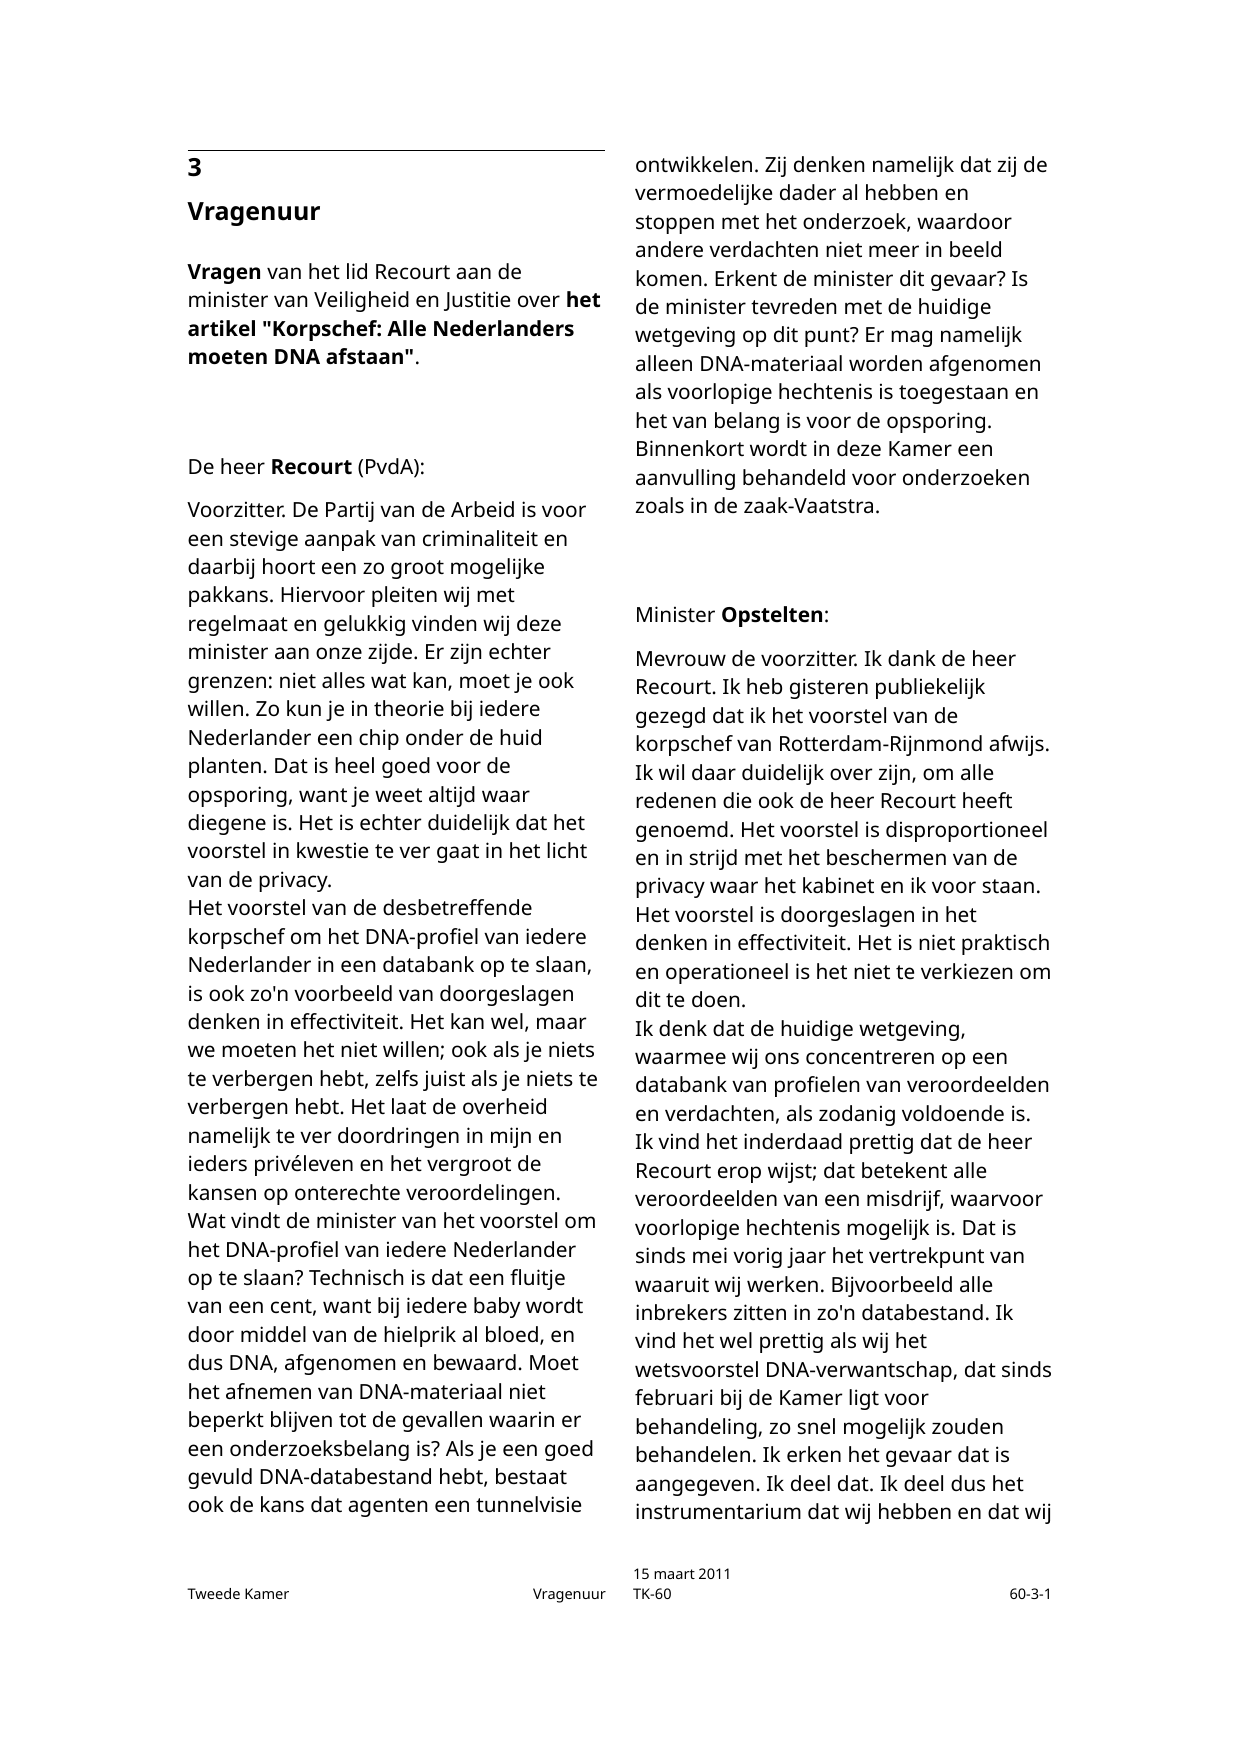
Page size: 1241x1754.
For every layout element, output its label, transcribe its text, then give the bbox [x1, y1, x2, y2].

text 3 [187, 151, 605, 184]
text Ik denk dat de huidige wetgeving, waarmee wij ons concentreren op een databank van profielen van veroordeelden en verdachten, als zodanig voldoende is. Ik vind het inderdaad prettig dat de heer Recourt erop wijst; dat betekent alle veroordeelden van een misdrijf, waarvoor voorlopige hechtenis mogelijk is. Dat is sinds mei vorig jaar het vertrekpunt van waaruit wij werken. Bijvoorbeeld alle inbrekers zitten in zo'n databestand. Ik vind het wel prettig als wij het wetsvoorstel DNA-verwantschap, dat sinds februari bij de Kamer ligt voor behandeling, zo snel mogelijk zouden behandelen. Ik erken het gevaar dat is aangegeven. Ik deel dat. Ik deel dus het instrumentarium dat wij hebben en dat wij [635, 1014, 1053, 1526]
text Mevrouw de voorzitter. Ik dank de heer Recourt. Ik heb gisteren publiekelijk gezegd dat ik het voorstel van de korpschef van Rotterdam-Rijnmond afwijs. Ik wil daar duidelijk over zijn, om alle redenen die ook de heer Recourt heeft genoemd. Het voorstel is disproportioneel en in strijd met het beschermen van de privacy waar het kabinet en ik voor staan. Het voorstel is doorgeslagen in het denken in effectiviteit. Het is niet praktisch en operationeel is het niet te verkiezen om dit te doen. [635, 644, 1053, 1014]
text Wat vindt de minister van het voorstel om het DNA-profiel van iedere Nederlander op te slaan? Technisch is dat een fluitje van een cent, want bij iedere baby wordt door middel van de hielprik al bloed, en dus DNA, afgenomen en bewaard. Moet het afnemen van DNA-materiaal niet beperkt blijven tot de gevallen waarin er een onderzoeksbelang is? Als je een goed gevuld DNA-databestand hebt, bestaat ook de kans dat agenten een tunnelvisie [187, 1206, 605, 1519]
text Voorzitter. De Partij van de Arbeid is voor een stevige aanpak van criminaliteit en daarbij hoort een zo groot mogelijke pakkans. Hiervoor pleiten wij met regelmaat en gelukkig vinden wij deze minister aan onze zijde. Er zijn echter grenzen: niet alles wat kan, moet je ook willen. Zo kun je in theorie bij iedere Nederlander een chip onder de huid planten. Dat is heel goed voor de opsporing, want je weet altijd waar diegene is. Het is echter duidelijk dat het voorstel in kwestie te ver gaat in het licht van de privacy. [187, 495, 605, 893]
text Vragen van het lid Recourt aan de minister van Veiligheid en Justitie over het artikel "Korpschef: Alle Nederlanders moeten DNA afstaan". [187, 257, 605, 371]
text  [187, 401, 605, 429]
text Minister Opstelten: [635, 601, 1053, 629]
text Vragenuur [187, 193, 605, 227]
text  [635, 550, 1053, 578]
text ontwikkelen. Zij denken namelijk dat zij de vermoedelijke dader al hebben en stoppen met het onderzoek, waardoor andere verdachten niet meer in beeld komen. Erkent de minister dit gevaar? Is de minister tevreden met de huidige wetgeving op dit punt? Er mag namelijk alleen DNA-materiaal worden afgenomen als voorlopige hechtenis is toegestaan en het van belang is voor de opsporing. Binnenkort wordt in deze Kamer een aanvulling behandeld voor onderzoeken zoals in de zaak-Vaatstra. [635, 150, 1053, 520]
text Het voorstel van de desbetreffende korpschef om het DNA-profiel van iedere Nederlander in een databank op te slaan, is ook zo'n voorbeeld van doorgeslagen denken in effectiviteit. Het kan wel, maar we moeten het niet willen; ook als je niets te verbergen hebt, zelfs juist als je niets te verbergen hebt. Het laat de overheid namelijk te ver doordringen in mijn en ieders privéleven en het vergroot de kansen op onterechte veroordelingen. [187, 893, 605, 1206]
text De heer Recourt (PvdA): [187, 452, 605, 480]
